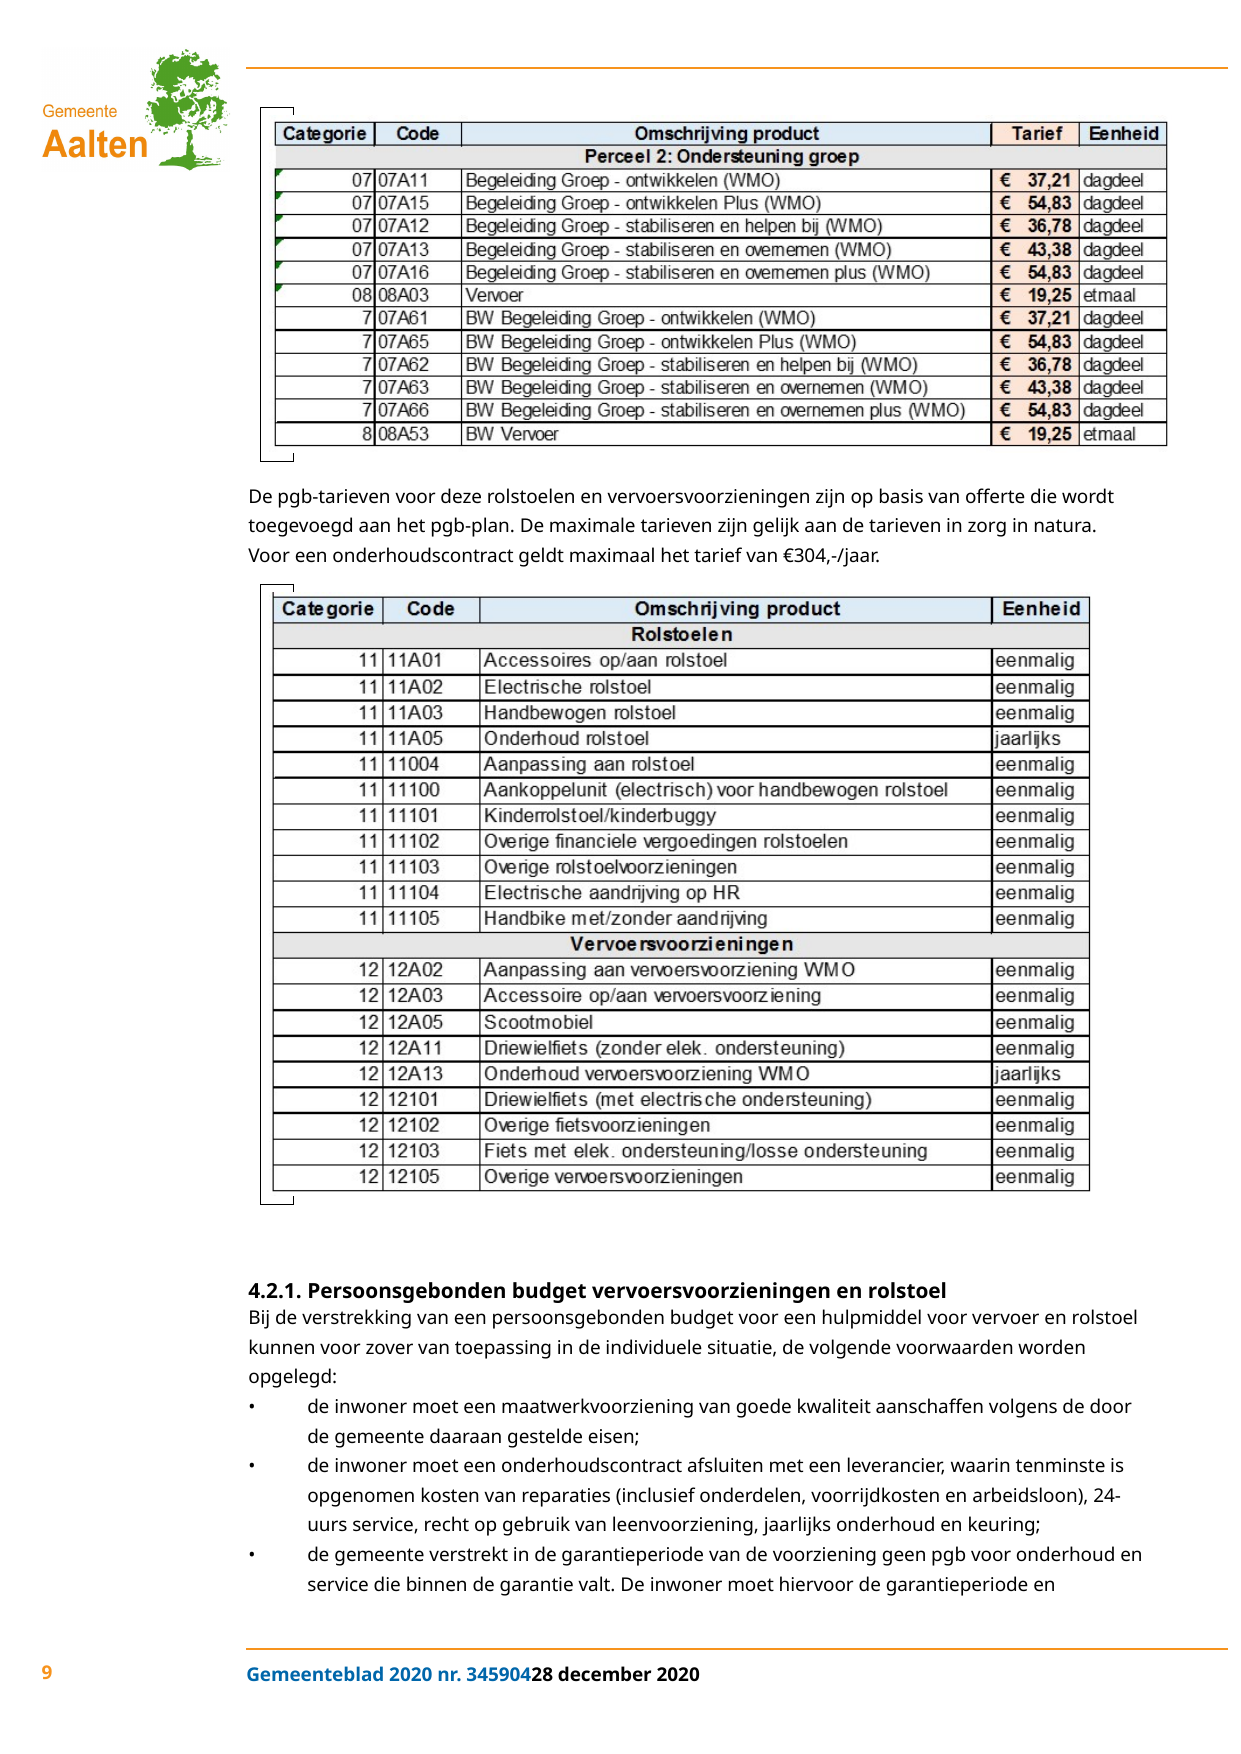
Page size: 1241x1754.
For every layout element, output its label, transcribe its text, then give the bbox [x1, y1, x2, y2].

list de inwoner moet een onderhoudscontract afsluiten met een leverancier, waarin tenminste is opgenomen kosten van reparaties (inclusief onderdelen, voorrijdkosten en arbeidsloon), 24-uurs service, recht op gebruik van leenvoorziening, jaarlijks onderhoud en keuring; [248, 1452, 1152, 1537]
list de inwoner moet een maatwerkvoorziening van goede kwaliteit aanschaffen volgens de door de gemeente daaraan gestelde eisen; [248, 1393, 1152, 1449]
list de gemeente verstrekt in de garantieperiode van de voorziening geen pgb voor onderhoud en service die binnen de garantie valt. De inwoner moet hiervoor de garantieperiode en [248, 1541, 1152, 1597]
text 4.2.1. Persoonsgebonden budget vervoersvoorzieningen en rolstoel [248, 1276, 1152, 1304]
text Voor een onderhoudscontract geldt maximaal het tarief van €304,-/jaar. [248, 542, 1152, 568]
picture [41, 47, 231, 172]
text Bij de verstrekking van een persoonsgebonden budget voor een hulpmiddel voor vervoer en rolstoel kunnen voor zover van toepassing in de individuele situatie, de volgende voorwaarden worden opgelegd: [248, 1304, 1152, 1389]
text De pgb-tarieven voor deze rolstoelen en vervoersvoorzieningen zijn op basis van offerte die wordt toegevoegd aan het pgb-plan. De maximale tarieven zijn gelijk aan de tarieven in zorg in natura. [248, 483, 1152, 538]
picture [268, 115, 1173, 453]
picture [268, 592, 1096, 1196]
